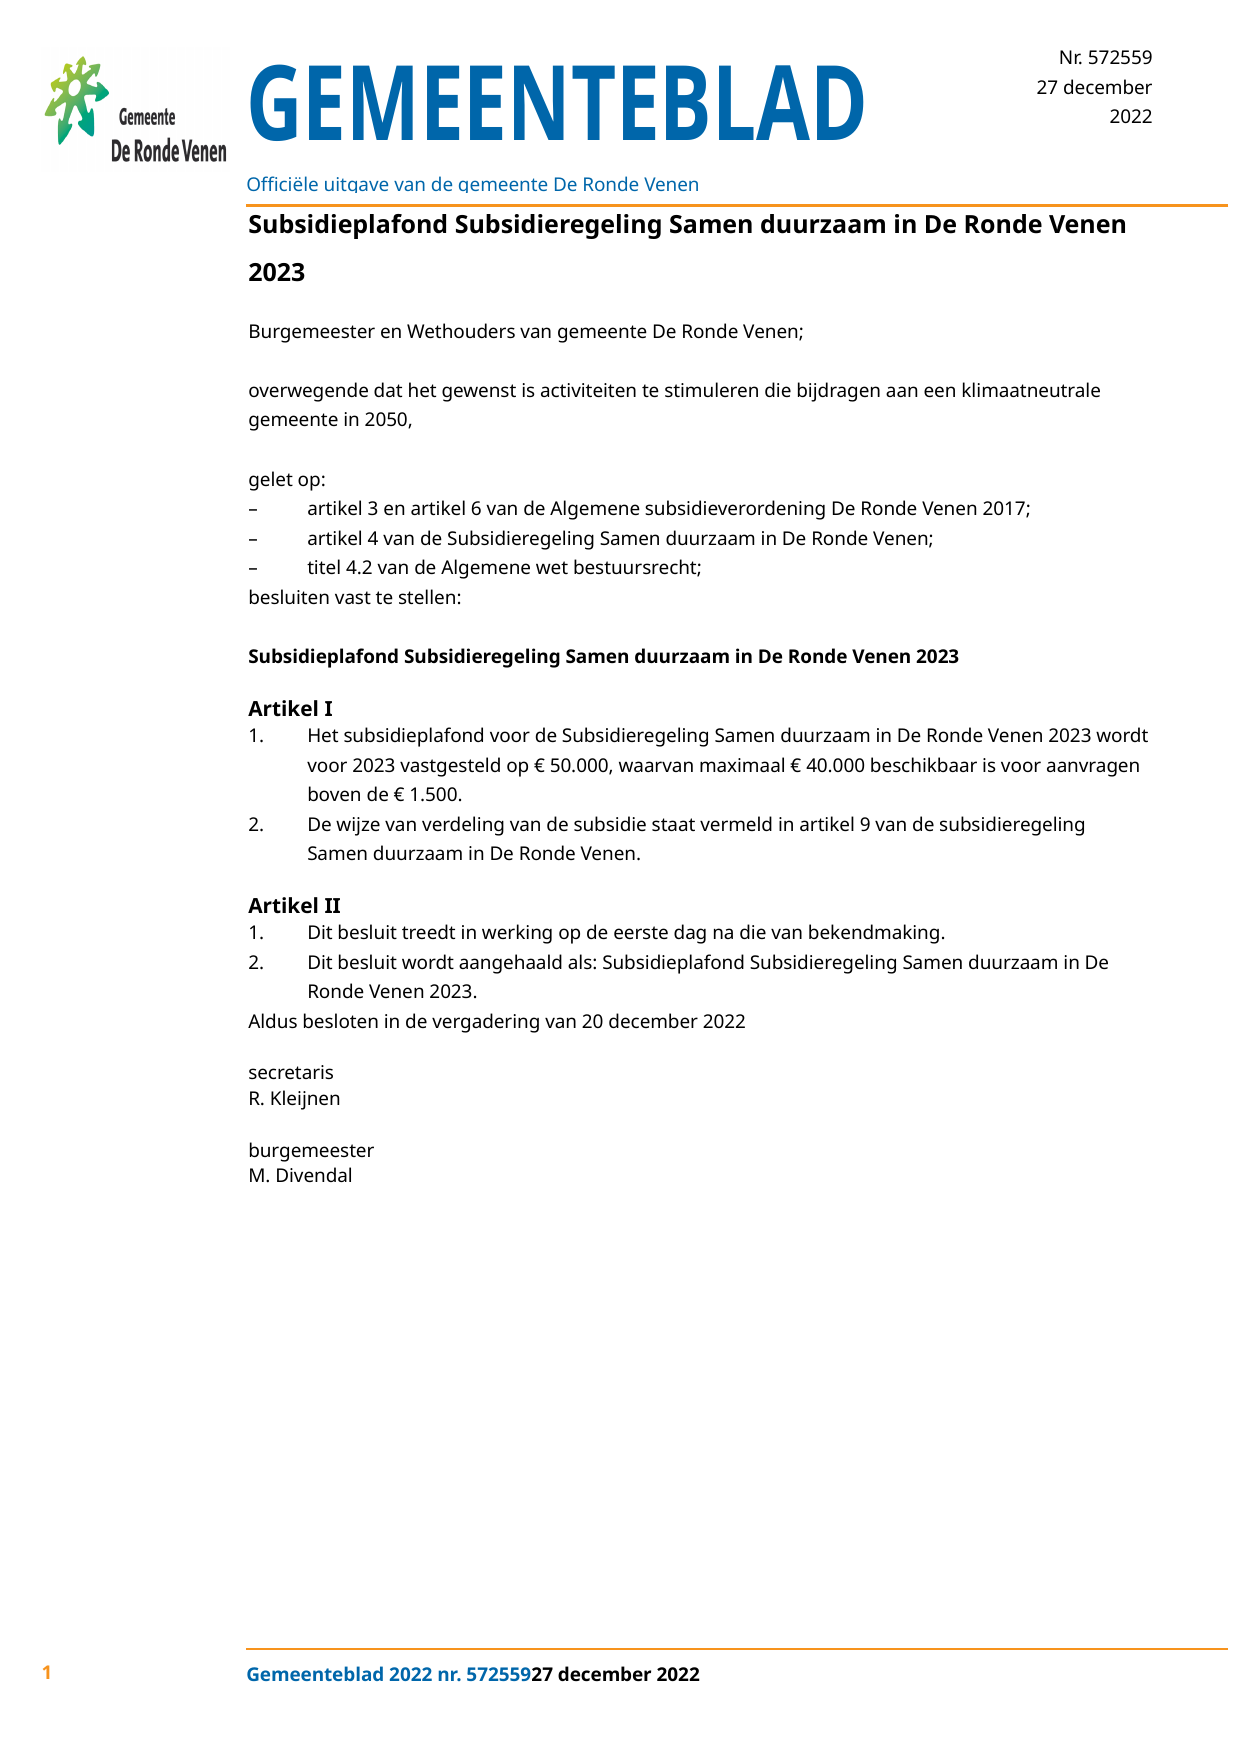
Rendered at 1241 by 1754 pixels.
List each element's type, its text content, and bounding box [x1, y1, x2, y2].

text M. Divendal [248, 1162, 1152, 1188]
text Aldus besloten in de vergadering van 20 december 2022 [248, 1008, 1152, 1034]
text overwegende dat het gewenst is activiteiten te stimuleren die bijdragen aan een klimaatneutrale gemeente in 2050, [248, 377, 1152, 432]
text Artikel I [248, 694, 1152, 722]
text Burgemeester en Wethouders van gemeente De Ronde Venen; [248, 318, 1152, 344]
list Dit besluit wordt aangehaald als: Subsidieplafond Subsidieregeling Samen duurzaam in De Ronde Venen 2023. [248, 949, 1152, 1004]
text Subsidieplafond Subsidieregeling Samen duurzaam in De Ronde Venen 2023 [248, 643, 1152, 669]
list titel 4.2 van de Algemene wet bestuursrecht; [248, 554, 1152, 580]
text Artikel II [248, 891, 1152, 919]
text Subsidieplafond Subsidieregeling Samen duurzaam in De Ronde Venen 2023 [248, 207, 1152, 288]
list artikel 3 en artikel 6 van de Algemene subsidieverordening De Ronde Venen 2017; [248, 495, 1152, 521]
list artikel 4 van de Subsidieregeling Samen duurzaam in De Ronde Venen; [248, 525, 1152, 551]
list Het subsidieplafond voor de Subsidieregeling Samen duurzaam in De Ronde Venen 2023 wordt voor 2023 vastgesteld op € 50.000, waarvan maximaal € 40.000 beschikbaar is voor aanvragen boven de € 1.500. [248, 722, 1152, 807]
picture [41, 47, 231, 172]
text besluiten vast te stellen: [248, 584, 1152, 610]
text gelet op: [248, 466, 1152, 492]
text R. Kleijnen [248, 1085, 1152, 1111]
text secretaris [248, 1059, 1152, 1085]
list Dit besluit treedt in werking op de eerste dag na die van bekendmaking. [248, 919, 1152, 945]
list De wijze van verdeling van de subsidie staat vermeld in artikel 9 van de subsidieregeling Samen duurzaam in De Ronde Venen. [248, 811, 1152, 866]
text burgemeester [248, 1137, 1152, 1162]
